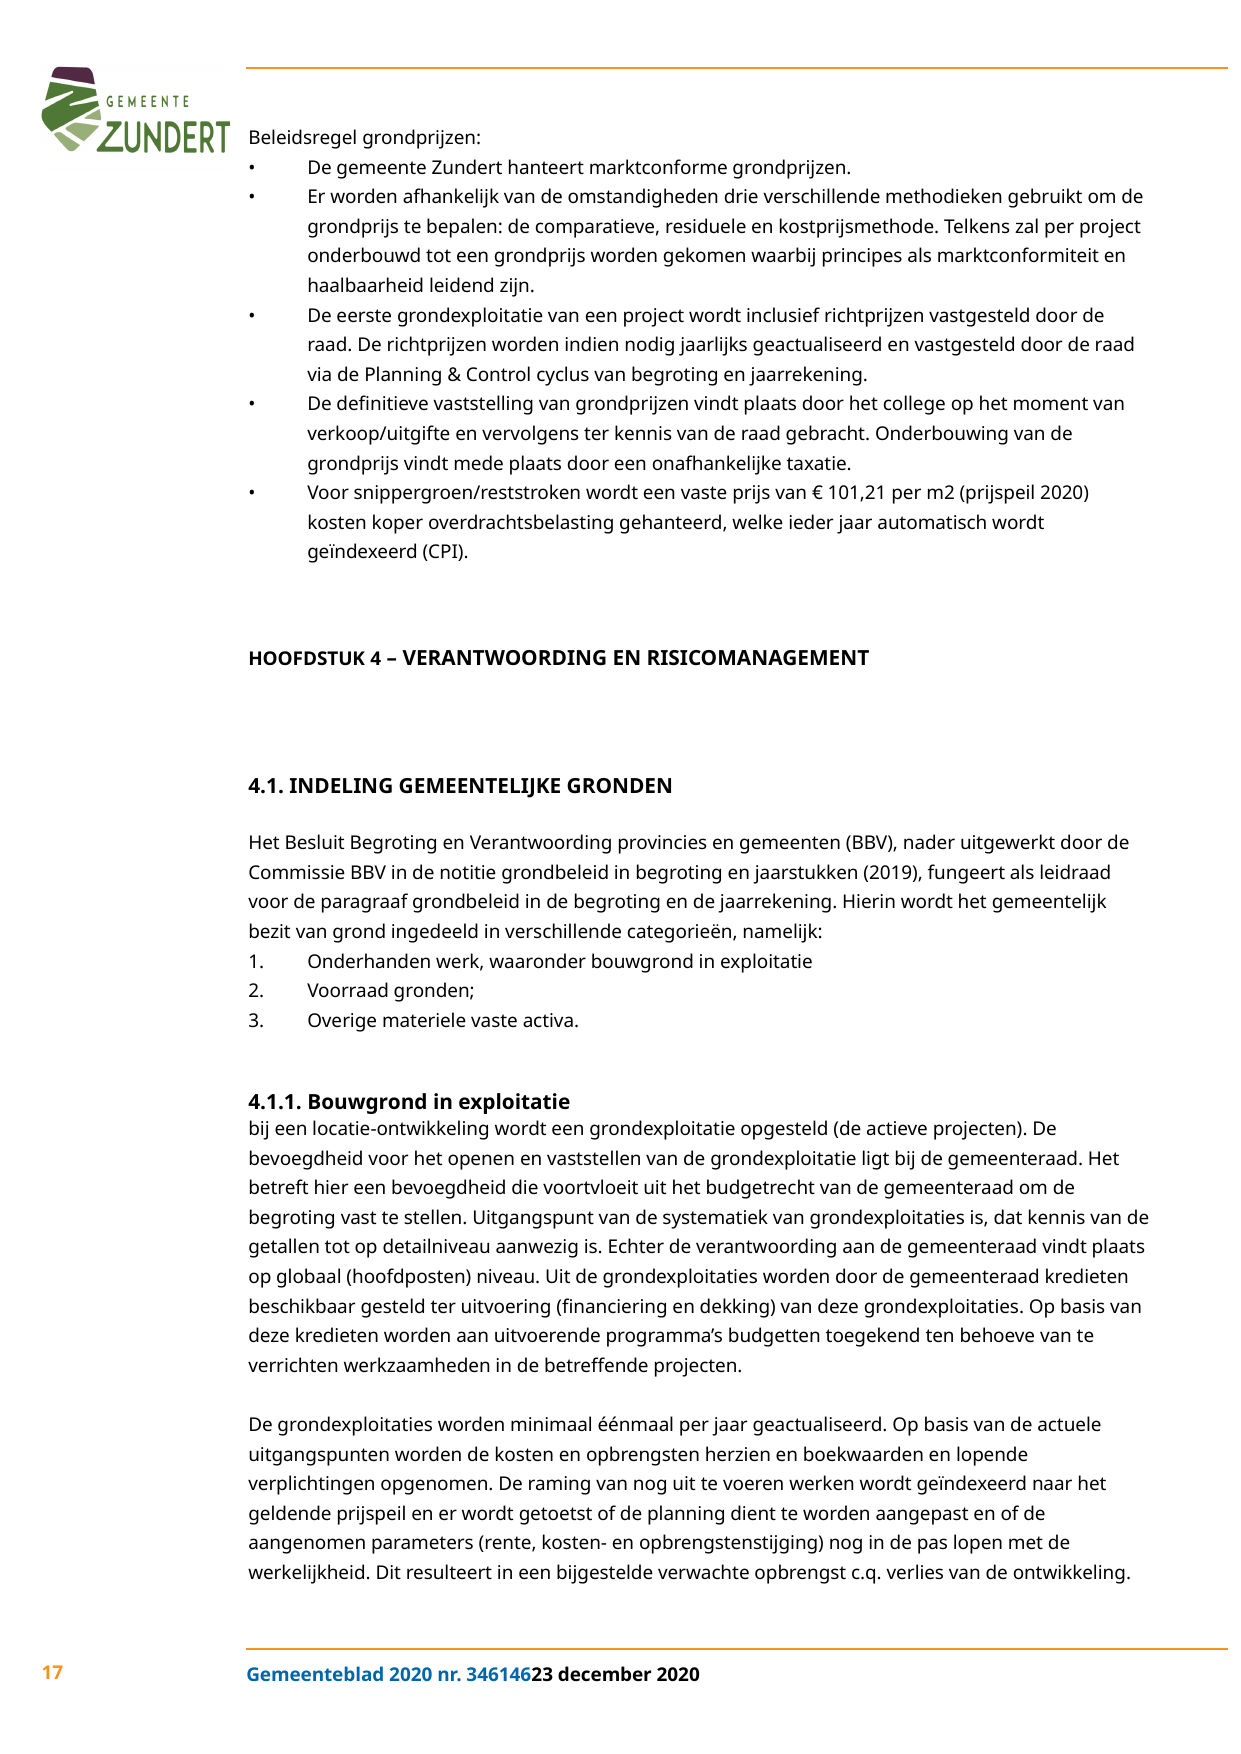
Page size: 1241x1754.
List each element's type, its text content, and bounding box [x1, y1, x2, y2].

list Overige materiele vaste activa. [248, 1007, 1152, 1033]
text bij een locatie-ontwikkeling wordt een grondexploitatie opgesteld (de actieve projecten). De bevoegdheid voor het openen en vaststellen van de grondexploitatie ligt bij de gemeenteraad. Het betreft hier een bevoegdheid die voortvloeit uit het budgetrecht van de gemeenteraad om de begroting vast te stellen. Uitgangspunt van de systematiek van grondexploitaties is, dat kennis van de getallen tot op detailniveau aanwezig is. Echter de verantwoording aan de gemeenteraad vindt plaats op globaal (hoofdposten) niveau. Uit de grondexploitaties worden door de gemeenteraad kredieten beschikbaar gesteld ter uitvoering (financiering en dekking) van deze grondexploitaties. Op basis van deze kredieten worden aan uitvoerende programma’s budgetten toegekend ten behoeve van te verrichten werkzaamheden in de betreffende projecten. [248, 1115, 1152, 1378]
text HOOFDSTUK 4 – VERANTWOORDING EN RISICOMANAGEMENT [248, 643, 1152, 672]
list De eerste grondexploitatie van een project wordt inclusief richtprijzen vastgesteld door de raad. De richtprijzen worden indien nodig jaarlijks geactualiseerd en vastgesteld door de raad via de Planning & Control cyclus van begroting en jaarrekening. [248, 302, 1152, 387]
list Onderhanden werk, waaronder bouwgrond in exploitatie [248, 948, 1152, 973]
list Voorraad gronden; [248, 977, 1152, 1003]
list De definitieve vaststelling van grondprijzen vindt plaats door het college op het moment van verkoop/uitgifte en vervolgens ter kennis van de raad gebracht. Onderbouwing van de grondprijs vindt mede plaats door een onafhankelijke taxatie. [248, 391, 1152, 476]
text De grondexploitaties worden minimaal éénmaal per jaar geactualiseerd. Op basis van de actuele uitgangspunten worden de kosten en opbrengsten herzien en boekwaarden en lopende verplichtingen opgenomen. De raming van nog uit te voeren werken wordt geïndexeerd naar het geldende prijspeil en er wordt getoetst of de planning dient te worden aangepast en of de aangenomen parameters (rente, kosten- en opbrengstenstijging) nog in de pas lopen met de werkelijkheid. Dit resulteert in een bijgestelde verwachte opbrengst c.q. verlies van de ontwikkeling. [248, 1411, 1152, 1585]
text 4.1. INDELING GEMEENTELIJKE GRONDEN [248, 771, 1152, 800]
list Er worden afhankelijk van de omstandigheden drie verschillende methodieken gebruikt om de grondprijs te bepalen: de comparatieve, residuele en kostprijsmethode. Telkens zal per project onderbouwd tot een grondprijs worden gekomen waarbij principes als marktconformiteit en haalbaarheid leidend zijn. [248, 183, 1152, 298]
picture [41, 47, 231, 172]
text Het Besluit Begroting en Verantwoording provincies en gemeenten (BBV), nader uitgewerkt door de Commissie BBV in de notitie grondbeleid in begroting en jaarstukken (2019), fungeert als leidraad voor de paragraaf grondbeleid in de begroting en de jaarrekening. Hierin wordt het gemeentelijk bezit van grond ingedeeld in verschillende categorieën, namelijk: [248, 829, 1152, 944]
text Beleidsregel grondprijzen: [248, 124, 1152, 150]
text 4.1.1. Bouwgrond in exploitatie [248, 1087, 1152, 1115]
list De gemeente Zundert hanteert marktconforme grondprijzen. [248, 154, 1152, 180]
list Voor snippergroen/reststroken wordt een vaste prijs van € 101,21 per m2 (prijspeil 2020) kosten koper overdrachtsbelasting gehanteerd, welke ieder jaar automatisch wordt geïndexeerd (CPI). [248, 479, 1152, 564]
